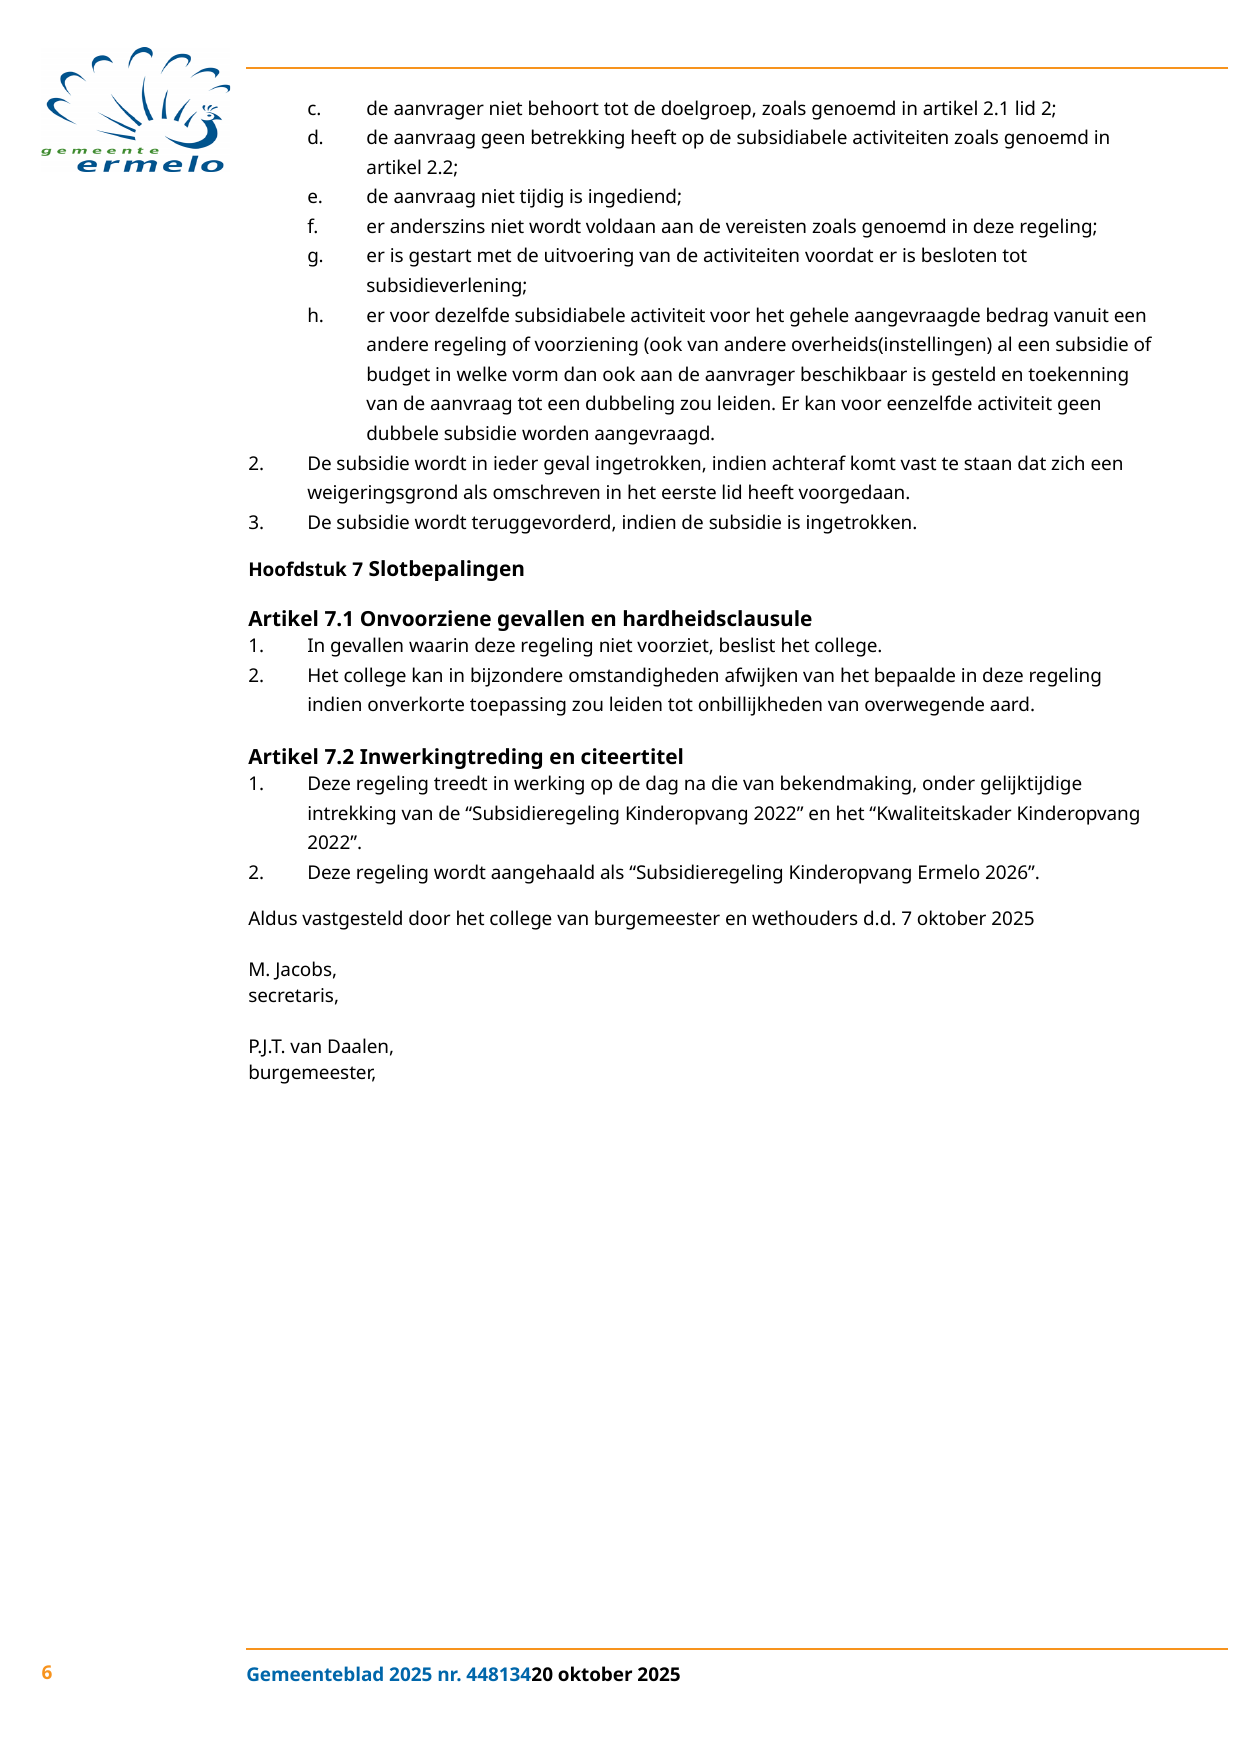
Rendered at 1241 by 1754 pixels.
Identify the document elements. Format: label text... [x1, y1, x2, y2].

list Het college kan in bijzondere omstandigheden afwijken van het bepaalde in deze regeling indien onverkorte toepassing zou leiden tot onbillijkheden van overwegende aard. [248, 662, 1152, 717]
list er is gestart met de uitvoering van de activiteiten voordat er is besloten tot subsidieverlening; [307, 243, 1152, 298]
text P.J.T. van Daalen, [248, 1033, 1152, 1059]
text secretaris, [248, 982, 1152, 1008]
list Deze regeling wordt aangehaald als “Subsidieregeling Kinderopvang Ermelo 2026”. [248, 859, 1152, 885]
list de aanvraag niet tijdig is ingediend; [307, 183, 1152, 209]
list de aanvrager niet behoort tot de doelgroep, zoals genoemd in artikel 2.1 lid 2; [307, 95, 1152, 121]
list er anderszins niet wordt voldaan aan de vereisten zoals genoemd in deze regeling; [307, 213, 1152, 239]
list De subsidie wordt teruggevorderd, indien de subsidie is ingetrokken. [248, 509, 1152, 535]
text Artikel 7.2 Inwerkingtreding en citeertitel [248, 742, 1152, 770]
text burgemeester, [248, 1059, 1152, 1085]
list In gevallen waarin deze regeling niet voorziet, beslist het college. [248, 632, 1152, 658]
text M. Jacobs, [248, 956, 1152, 982]
text Hoofdstuk 7 Slotbepalingen [248, 554, 1152, 583]
picture [41, 47, 231, 172]
list Deze regeling treedt in werking op de dag na die van bekendmaking, onder gelijktijdige intrekking van de “Subsidieregeling Kinderopvang 2022” en het “Kwaliteitskader Kinderopvang 2022”. [248, 770, 1152, 855]
text Aldus vastgesteld door het college van burgemeester en wethouders d.d. 7 oktober 2025 [248, 905, 1152, 930]
list De subsidie wordt in ieder geval ingetrokken, indien achteraf komt vast te staan dat zich een weigeringsgrond als omschreven in het eerste lid heeft voorgedaan. [248, 450, 1152, 505]
list de aanvraag geen betrekking heeft op de subsidiabele activiteiten zoals genoemd in artikel 2.2; [307, 124, 1152, 180]
text Artikel 7.1 Onvoorziene gevallen en hardheidsclausule [248, 604, 1152, 632]
list er voor dezelfde subsidiabele activiteit voor het gehele aangevraagde bedrag vanuit een andere regeling of voorziening (ook van andere overheids(instellingen) al een subsidie of budget in welke vorm dan ook aan de aanvrager beschikbaar is gesteld en toekenning van de aanvraag tot een dubbeling zou leiden. Er kan voor eenzelfde activiteit geen dubbele subsidie worden aangevraagd. [307, 302, 1152, 446]
